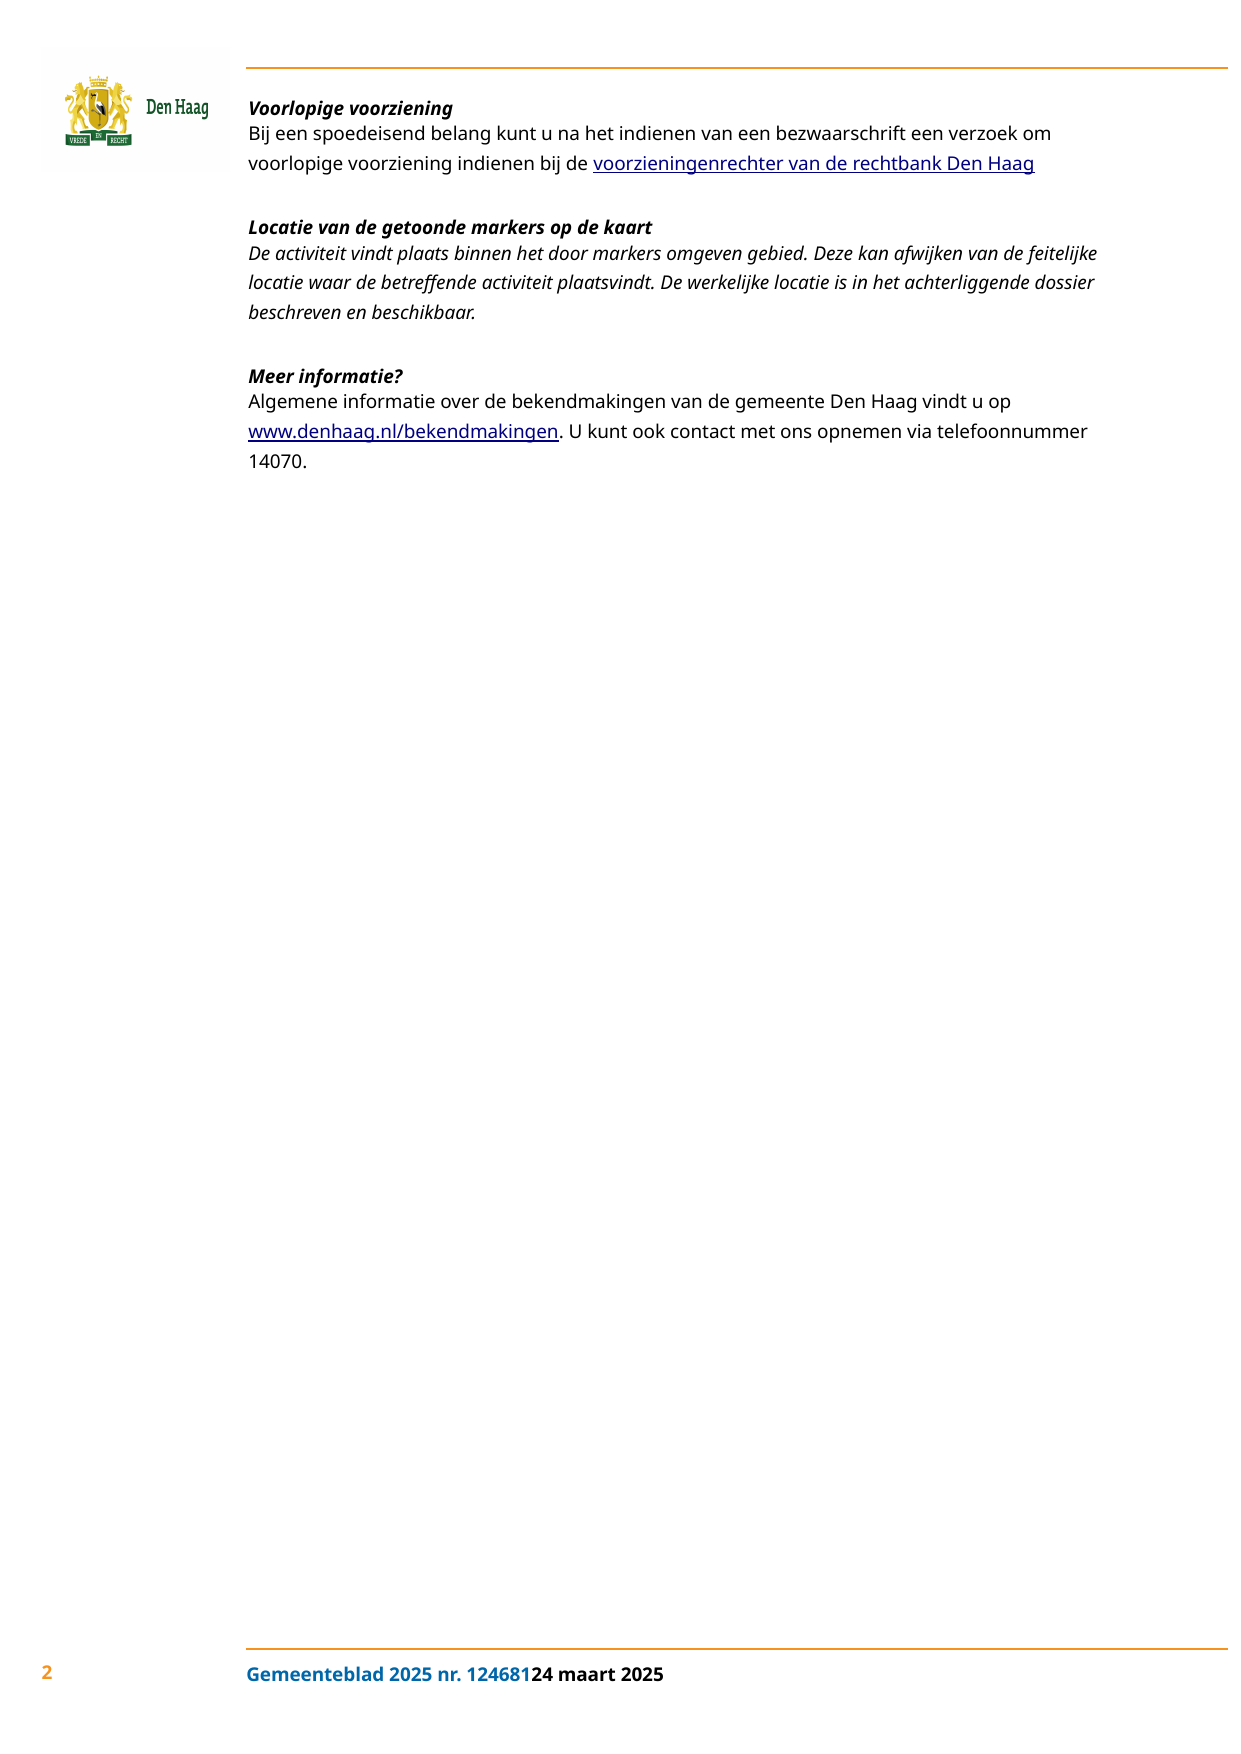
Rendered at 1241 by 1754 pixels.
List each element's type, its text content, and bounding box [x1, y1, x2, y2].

picture [41, 47, 231, 172]
text Locatie van de getoonde markers op de kaart [248, 214, 1152, 240]
text Algemene informatie over de bekendmakingen van de gemeente Den Haag vindt u op www.denhaag.nl/bekendmakingen. U kunt ook contact met ons opnemen via telefoonnummer 14070. [248, 389, 1152, 473]
text De activiteit vindt plaats binnen het door markers omgeven gebied. Deze kan afwijken van de feitelijke locatie waar de betreffende activiteit plaatsvindt. De werkelijke locatie is in het achterliggende dossier beschreven en beschikbaar. [248, 240, 1152, 325]
text Bij een spoedeisend belang kunt u na het indienen van een bezwaarschrift een verzoek om voorlopige voorziening indienen bij de voorzieningenrechter van de rechtbank Den Haag [248, 121, 1152, 176]
text Voorlopige voorziening [248, 95, 1152, 121]
text Meer informatie? [248, 363, 1152, 389]
